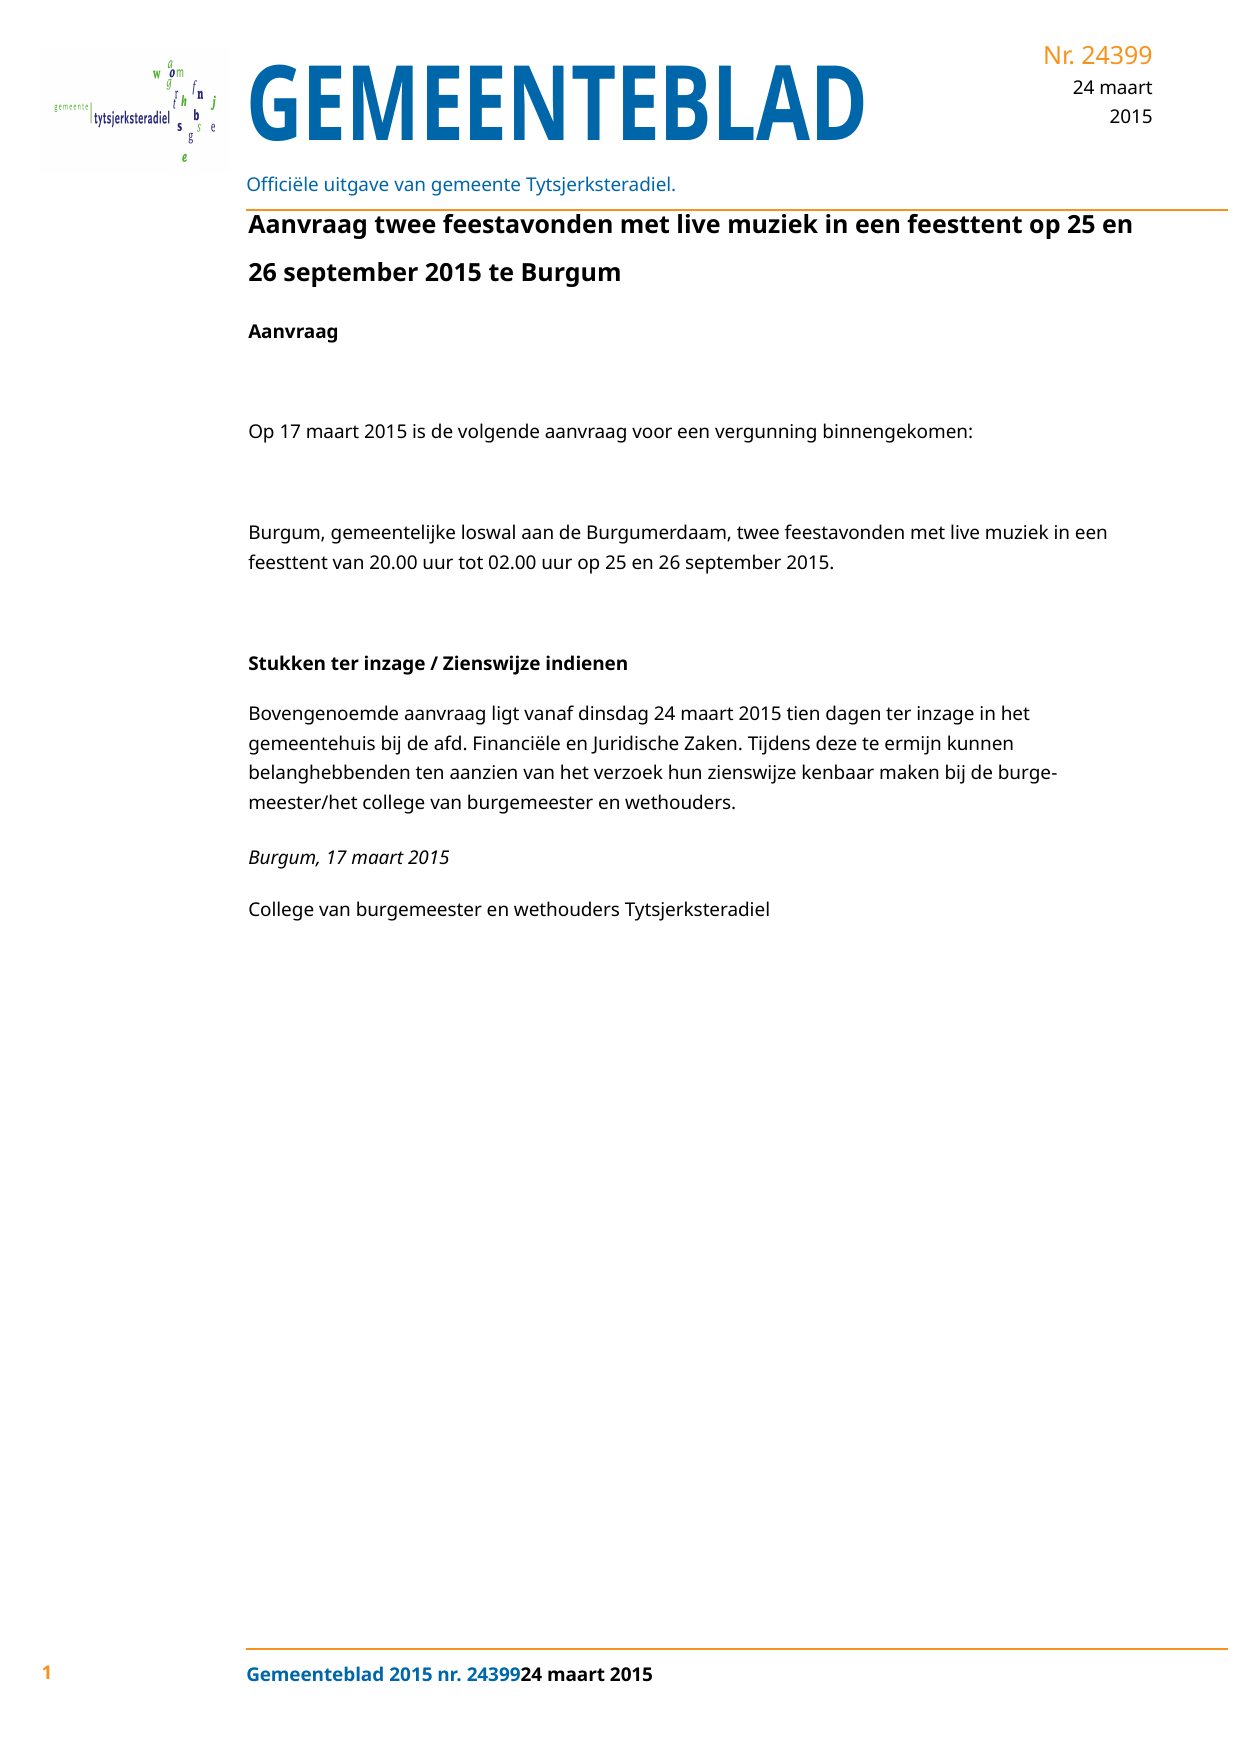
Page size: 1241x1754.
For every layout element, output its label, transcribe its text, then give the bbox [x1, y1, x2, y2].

text Aanvraag [248, 318, 1152, 344]
text Burgum, 17 maart 2015 [248, 844, 1152, 870]
text Stukken ter inzage / Zienswijze indienen [248, 650, 1152, 676]
text Bovengenoemde aanvraag ligt vanaf dinsdag 24 maart 2015 tien dagen ter inzage in het gemeentehuis bij de afd. Financiële en Juridische Zaken. Tijdens deze te ermijn kunnen belanghebbenden ten aanzien van het verzoek hun zienswijze kenbaar maken bij de burge­meester/het college van burgemeester en wethouders. [248, 700, 1152, 815]
text College van burgemeester en wethouders Tytsjerksteradiel [248, 896, 1152, 922]
text Aanvraag twee feestavonden met live muziek in een feesttent op 25 en 26 september 2015 te Burgum [248, 211, 1152, 288]
text Burgum, gemeentelijke loswal aan de Burgumerdaam, twee feestavonden met live muziek in een feesttent van 20.00 uur tot 02.00 uur op 25 en 26 september 2015. [248, 519, 1152, 575]
text Op 17 maart 2015 is de volgende aanvraag voor een vergunning binnengekomen: [248, 419, 1152, 444]
picture [41, 47, 231, 172]
